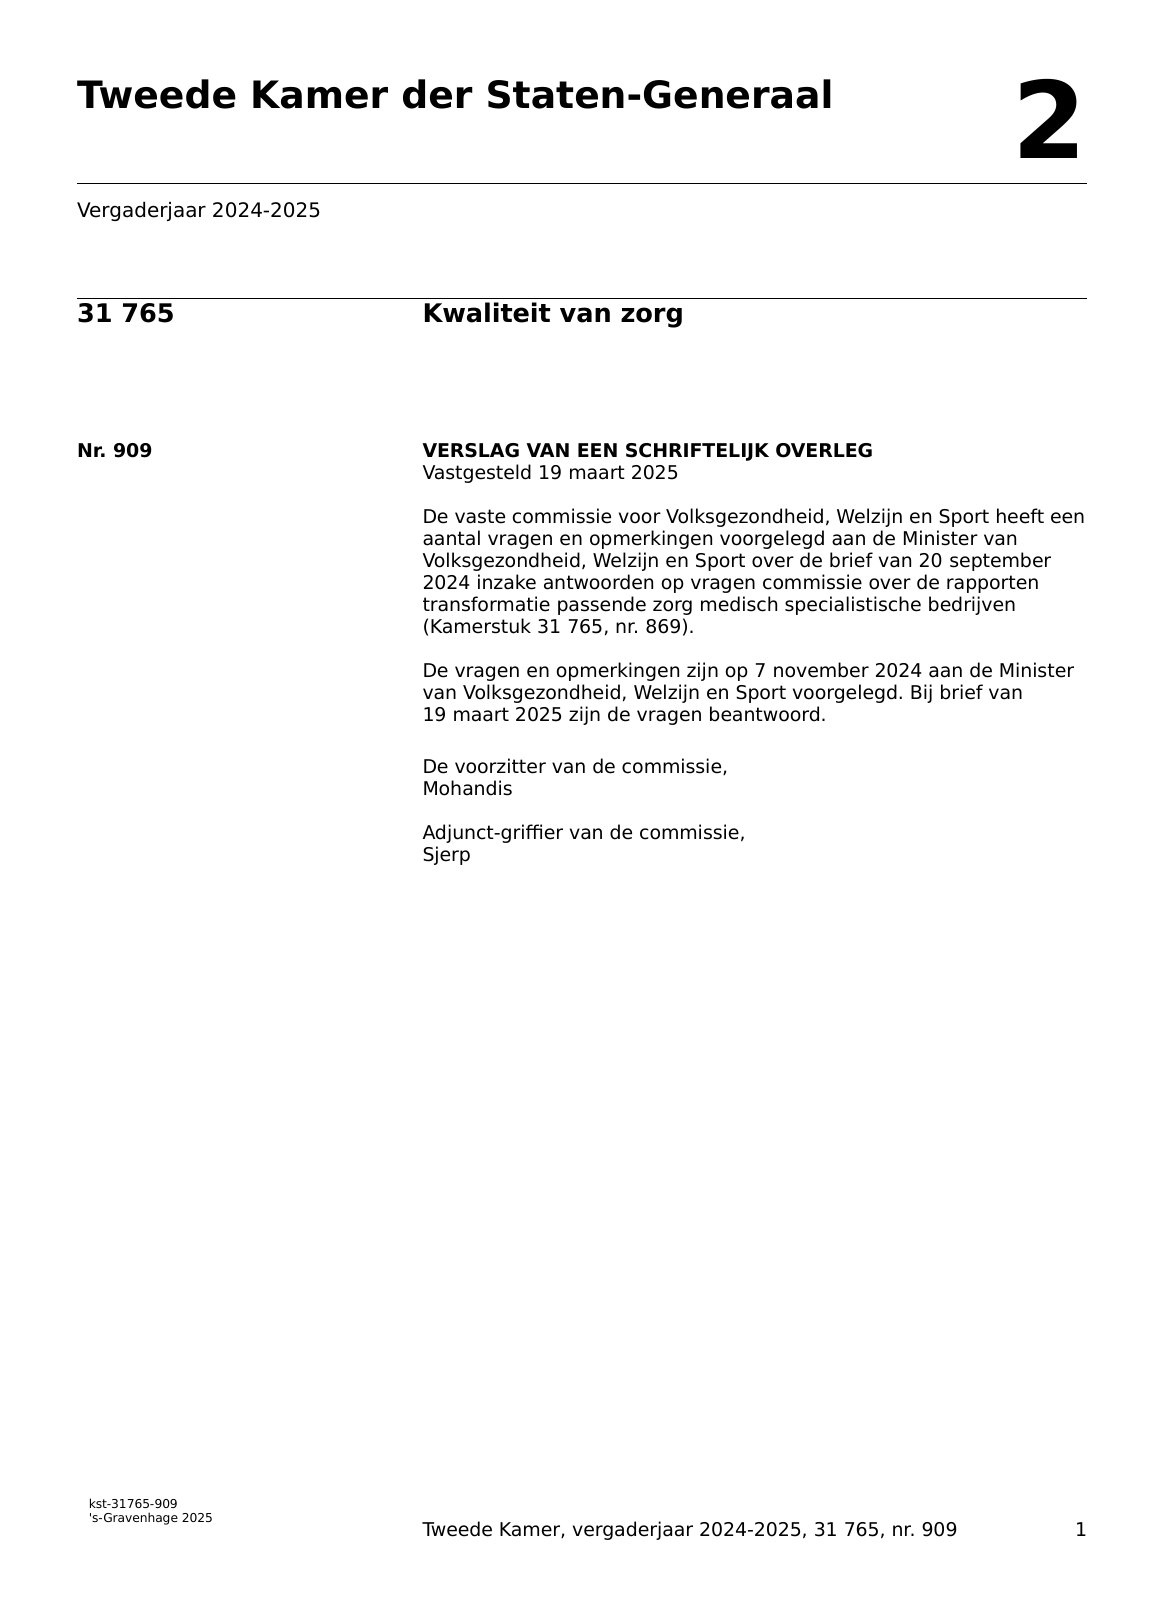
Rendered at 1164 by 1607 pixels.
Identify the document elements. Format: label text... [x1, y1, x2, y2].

table_header Tweede Kamer der Staten-Generaal [77, 59, 886, 183]
subtitle 31 765 Kwaliteit van zorg [77, 299, 1087, 329]
text Adjunct-griffier van de commissie, Sjerp [422, 822, 1087, 866]
text Vastgesteld 19 maart 2025 [422, 462, 1087, 484]
text De vragen en opmerkingen zijn op 7 november 2024 aan de Minister van Volksgezondheid, Welzijn en Sport voorgelegd. Bij brief van 19 maart 2025 zijn de vragen beantwoord. [422, 660, 1087, 726]
subtitle Nr. 909 VERSLAG VAN EEN SCHRIFTELIJK OVERLEG [77, 440, 1087, 462]
text De voorzitter van de commissie, Mohandis [422, 756, 1087, 800]
text De vaste commissie voor Volksgezondheid, Welzijn en Sport heeft een aantal vragen en opmerkingen voorgelegd aan de Minister van Volksgezondheid, Welzijn en Sport over de brief van 20 september 2024 inzake antwoorden op vragen commissie over de rapporten transformatie passende zorg medisch specialistische bedrijven (Kamerstuk 31 765, nr. 869). [422, 506, 1087, 638]
text kst-31765-909 [88, 1497, 323, 1511]
text 's-Gravenhage 2025 [88, 1511, 323, 1525]
table_cell Vergaderjaar 2024-2025 [77, 184, 1087, 298]
table_header 2 [886, 59, 1087, 183]
